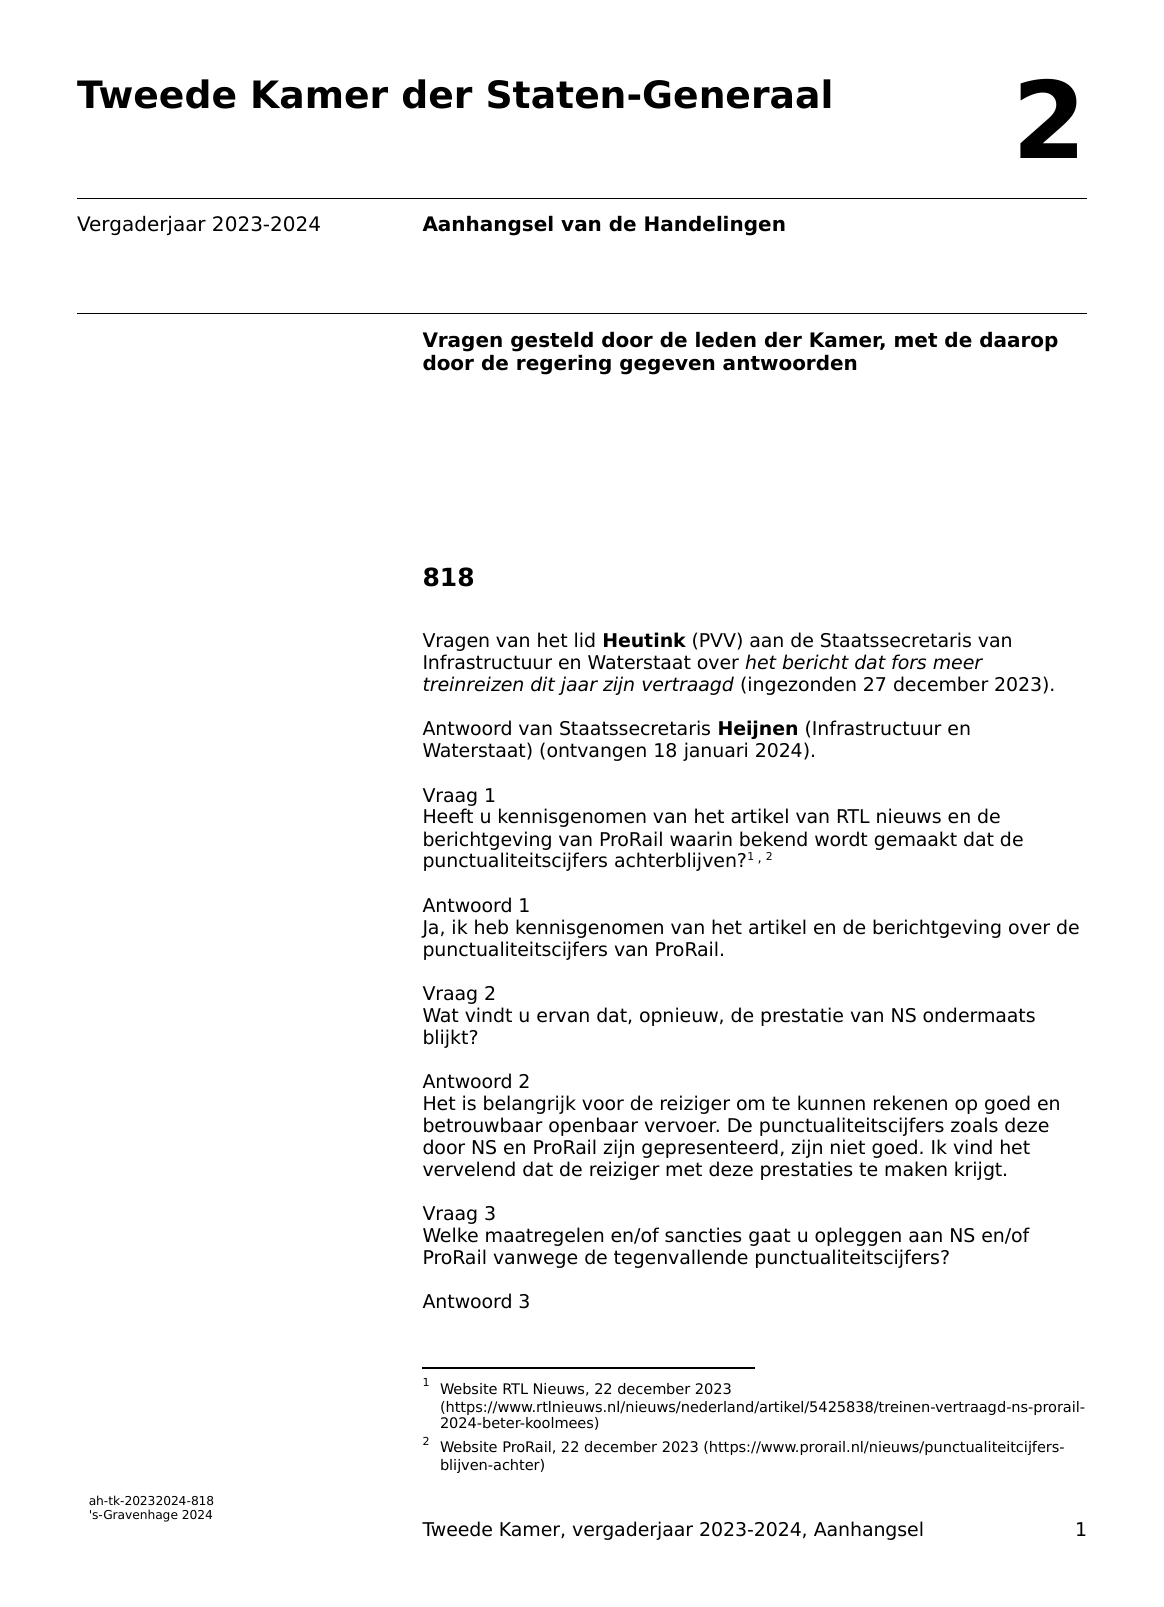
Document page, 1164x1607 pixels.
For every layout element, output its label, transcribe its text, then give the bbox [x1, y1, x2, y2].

text Antwoord 2 [422, 1071, 1087, 1093]
text Antwoord van Staatssecretaris Heijnen (Infrastructuur en Waterstaat) (ontvangen 18 januari 2024). [422, 718, 1087, 762]
text Vraag 1 [422, 784, 1087, 806]
text Het is belangrijk voor de reiziger om te kunnen rekenen op goed en betrouwbaar openbaar vervoer. De punctualiteitscijfers zoals deze door NS en ProRail zijn gepresenteerd, zijn niet goed. Ik vind het vervelend dat de reiziger met deze prestaties te maken krijgt. [422, 1093, 1087, 1181]
text Vraag 2 [422, 983, 1087, 1005]
text 's-Gravenhage 2024 [88, 1508, 323, 1522]
table_cell Vragen gesteld door de leden der Kamer, met de daarop door de regering gegeven antwoorden [422, 314, 1087, 375]
text Website RTL Nieuws, 22 december 2023 (https://www.rtlnieuws.nl/nieuws/nederland/artikel/5425838/treinen-vertraagd-ns-prorail-2024-beter-koolmees) [422, 1377, 1087, 1432]
table_header Tweede Kamer der Staten-Generaal [77, 59, 886, 198]
table_header 2 [886, 59, 1087, 198]
text Vraag 3 [422, 1203, 1087, 1225]
text 818 [422, 563, 1087, 592]
table_cell Vergaderjaar 2023-2024 [77, 199, 422, 313]
text Wat vindt u ervan dat, opnieuw, de prestatie van NS ondermaats blijkt? [422, 1005, 1087, 1049]
text Heeft u kennisgenomen van het artikel van RTL nieuws en de berichtgeving van ProRail waarin bekend wordt gemaakt dat de punctualiteitscijfers achterblijven?, [422, 806, 1087, 872]
text Vragen van het lid Heutink (PVV) aan de Staatssecretaris van Infrastructuur en Waterstaat over het bericht dat fors meer treinreizen dit jaar zijn vertraagd (ingezonden 27 december 2023). [422, 630, 1087, 696]
text ah-tk-20232024-818 [88, 1494, 323, 1508]
text Antwoord 3 [422, 1291, 1087, 1313]
text Antwoord 1 [422, 894, 1087, 917]
table_cell [77, 314, 422, 375]
table_cell Aanhangsel van de Handelingen [422, 199, 1087, 313]
text Ja, ik heb kennisgenomen van het artikel en de berichtgeving over de punctualiteitscijfers van ProRail. [422, 917, 1087, 961]
text Website ProRail, 22 december 2023 (https://www.prorail.nl/nieuws/punctualiteitcijfers-blijven-achter) [422, 1435, 1087, 1474]
text Welke maatregelen en/of sancties gaat u opleggen aan NS en/of ProRail vanwege de tegenvallende punctualiteitscijfers? [422, 1225, 1087, 1269]
